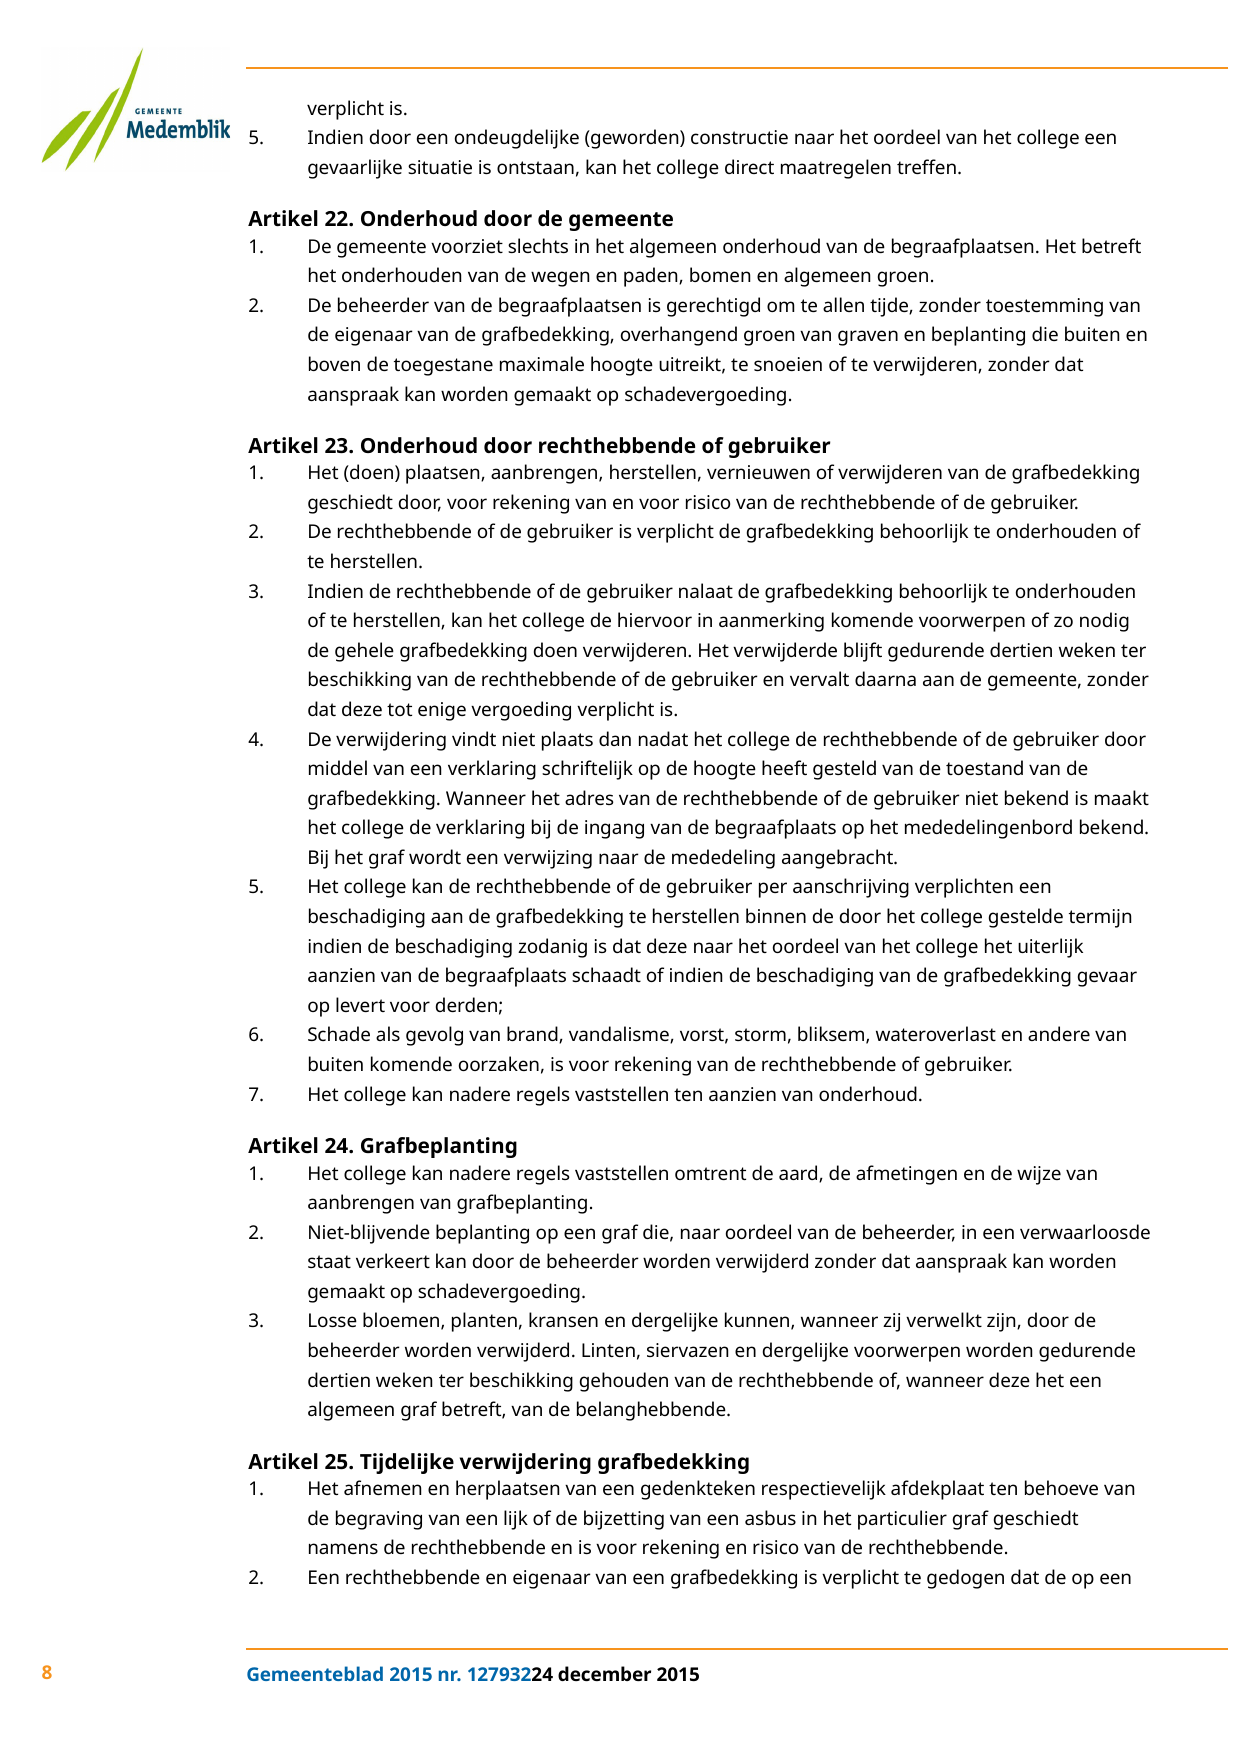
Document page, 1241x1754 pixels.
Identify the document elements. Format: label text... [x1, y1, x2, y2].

list verplicht is. [248, 95, 1152, 121]
list Indien de rechthebbende of de gebruiker nalaat de grafbedekking behoorlijk te onderhouden of te herstellen, kan het college de hiervoor in aanmerking komende voorwerpen of zo nodig de gehele grafbedekking doen verwijderen. Het verwijderde blijft gedurende dertien weken ter beschikking van de rechthebbende of de gebruiker en vervalt daarna aan de gemeente, zonder dat deze tot enige vergoeding verplicht is. [248, 578, 1152, 722]
text Artikel 24. Grafbeplanting [248, 1131, 1152, 1160]
list Een rechthebbende en eigenaar van een grafbedekking is verplicht te gedogen dat de op een [248, 1564, 1152, 1590]
list Indien door een ondeugdelijke (geworden) constructie naar het oordeel van het college een gevaarlijke situatie is ontstaan, kan het college direct maatregelen treffen. [248, 124, 1152, 180]
picture [41, 47, 231, 172]
list Het college kan nadere regels vaststellen omtrent de aard, de afmetingen en de wijze van aanbrengen van grafbeplanting. [248, 1160, 1152, 1215]
text Artikel 22. Onderhoud door de gemeente [248, 204, 1152, 233]
list De verwijdering vindt niet plaats dan nadat het college de rechthebbende of de gebruiker door middel van een verklaring schriftelijk op de hoogte heeft gesteld van de toestand van de grafbedekking. Wanneer het adres van de rechthebbende of de gebruiker niet bekend is maakt het college de verklaring bij de ingang van de begraafplaats op het mededelingenbord bekend. Bij het graf wordt een verwijzing naar de mededeling aangebracht. [248, 726, 1152, 870]
list De beheerder van de begraafplaatsen is gerechtigd om te allen tijde, zonder toestemming van de eigenaar van de grafbedekking, overhangend groen van graven en beplanting die buiten en boven de toegestane maximale hoogte uitreikt, te snoeien of te verwijderen, zonder dat aanspraak kan worden gemaakt op schadevergoeding. [248, 292, 1152, 406]
list Het college kan de rechthebbende of de gebruiker per aanschrijving verplichten een beschadiging aan de grafbedekking te herstellen binnen de door het college gestelde termijn indien de beschadiging zodanig is dat deze naar het oordeel van het college het uiterlijk aanzien van de begraafplaats schaadt of indien de beschadiging van de grafbedekking gevaar op levert voor derden; [248, 874, 1152, 1018]
list Het college kan nadere regels vaststellen ten aanzien van onderhoud. [248, 1081, 1152, 1107]
text Artikel 25. Tijdelijke verwijdering grafbedekking [248, 1447, 1152, 1475]
list De rechthebbende of de gebruiker is verplicht de grafbedekking behoorlijk te onderhouden of te herstellen. [248, 519, 1152, 574]
list De gemeente voorziet slechts in het algemeen onderhoud van de begraafplaatsen. Het betreft het onderhouden van de wegen en paden, bomen en algemeen groen. [248, 233, 1152, 288]
list Losse bloemen, planten, kransen en dergelijke kunnen, wanneer zij verwelkt zijn, door de beheerder worden verwijderd. Linten, siervazen en dergelijke voorwerpen worden gedurende dertien weken ter beschikking gehouden van de rechthebbende of, wanneer deze het een algemeen graf betreft, van de belanghebbende. [248, 1308, 1152, 1422]
list Schade als gevolg van brand, vandalisme, vorst, storm, bliksem, wateroverlast en andere van buiten komende oorzaken, is voor rekening van de rechthebbende of gebruiker. [248, 1022, 1152, 1077]
list Het afnemen en herplaatsen van een gedenkteken respectievelijk afdekplaat ten behoeve van de begraving van een lijk of de bijzetting van een asbus in het particulier graf geschiedt namens de rechthebbende en is voor rekening en risico van de rechthebbende. [248, 1475, 1152, 1560]
text Artikel 23. Onderhoud door rechthebbende of gebruiker [248, 431, 1152, 459]
list Niet-blijvende beplanting op een graf die, naar oordeel van de beheerder, in een verwaarloosde staat verkeert kan door de beheerder worden verwijderd zonder dat aanspraak kan worden gemaakt op schadevergoeding. [248, 1219, 1152, 1304]
list Het (doen) plaatsen, aanbrengen, herstellen, vernieuwen of verwijderen van de grafbedekking geschiedt door, voor rekening van en voor risico van de rechthebbende of de gebruiker. [248, 459, 1152, 515]
